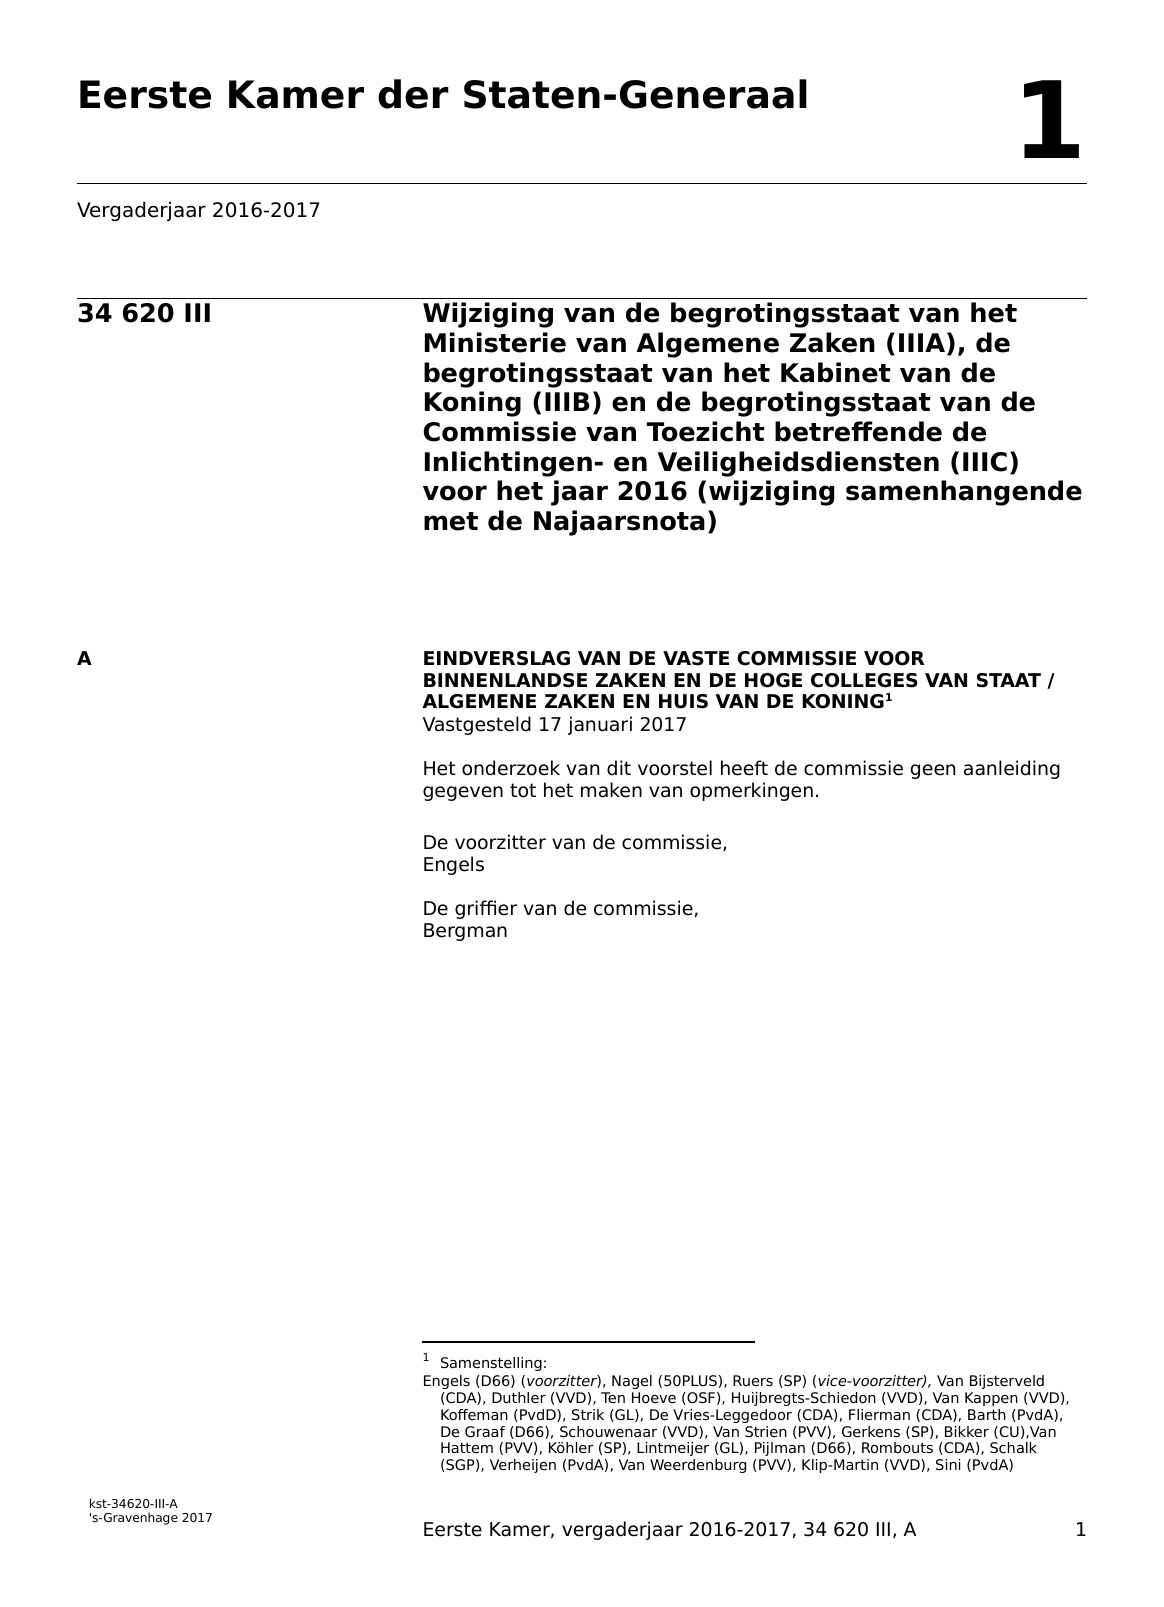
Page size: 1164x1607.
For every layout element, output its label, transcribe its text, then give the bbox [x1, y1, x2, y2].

subtitle 34 620 III Wijziging van de begrotingsstaat van het Ministerie van Algemene Zaken (IIIA), de begrotingsstaat van het Kabinet van de Koning (IIIB) en de begrotingsstaat van de Commissie van Toezicht betreffende de Inlichtingen- en Veiligheidsdiensten (IIIC) voor het jaar 2016 (wijziging samenhangende met de Najaarsnota) [77, 299, 1087, 536]
text Vastgesteld 17 januari 2017 [422, 713, 1087, 735]
text De voorzitter van de commissie, Engels [422, 832, 1087, 876]
text Het onderzoek van dit voorstel heeft de commissie geen aanleiding gegeven tot het maken van opmerkingen. [422, 758, 1087, 802]
table_cell Vergaderjaar 2016-2017 [77, 184, 1087, 298]
table_header Eerste Kamer der Staten-Generaal [77, 59, 886, 183]
subtitle A EINDVERSLAG VAN DE VASTE COMMISSIE VOOR BINNENLANDSE ZAKEN EN DE HOGE COLLEGES VAN STAAT / ALGEMENE ZAKEN EN HUIS VAN DE KONING [77, 647, 1087, 713]
text Engels (D66) (voorzitter), Nagel (50PLUS), Ruers (SP) (vice-voorzitter), Van Bijsterveld (CDA), Duthler (VVD), Ten Hoeve (OSF), Huijbregts-Schiedon (VVD), Van Kappen (VVD), Koffeman (PvdD), Strik (GL), De Vries-Leggedoor (CDA), Flierman (CDA), Barth (PvdA), De Graaf (D66), Schouwenaar (VVD), Van Strien (PVV), Gerkens (SP), Bikker (CU),Van Hattem (PVV), Köhler (SP), Lintmeijer (GL), Pijlman (D66), Rombouts (CDA), Schalk (SGP), Verheijen (PvdA), Van Weerdenburg (PVV), Klip-Martin (VVD), Sini (PvdA) [422, 1373, 1087, 1474]
text 's-Gravenhage 2017 [88, 1511, 323, 1525]
text Samenstelling: [422, 1351, 1087, 1373]
text kst-34620-III-A [88, 1497, 323, 1511]
table_header 1 [886, 59, 1087, 183]
text De griffier van de commissie, Bergman [422, 898, 1087, 942]
